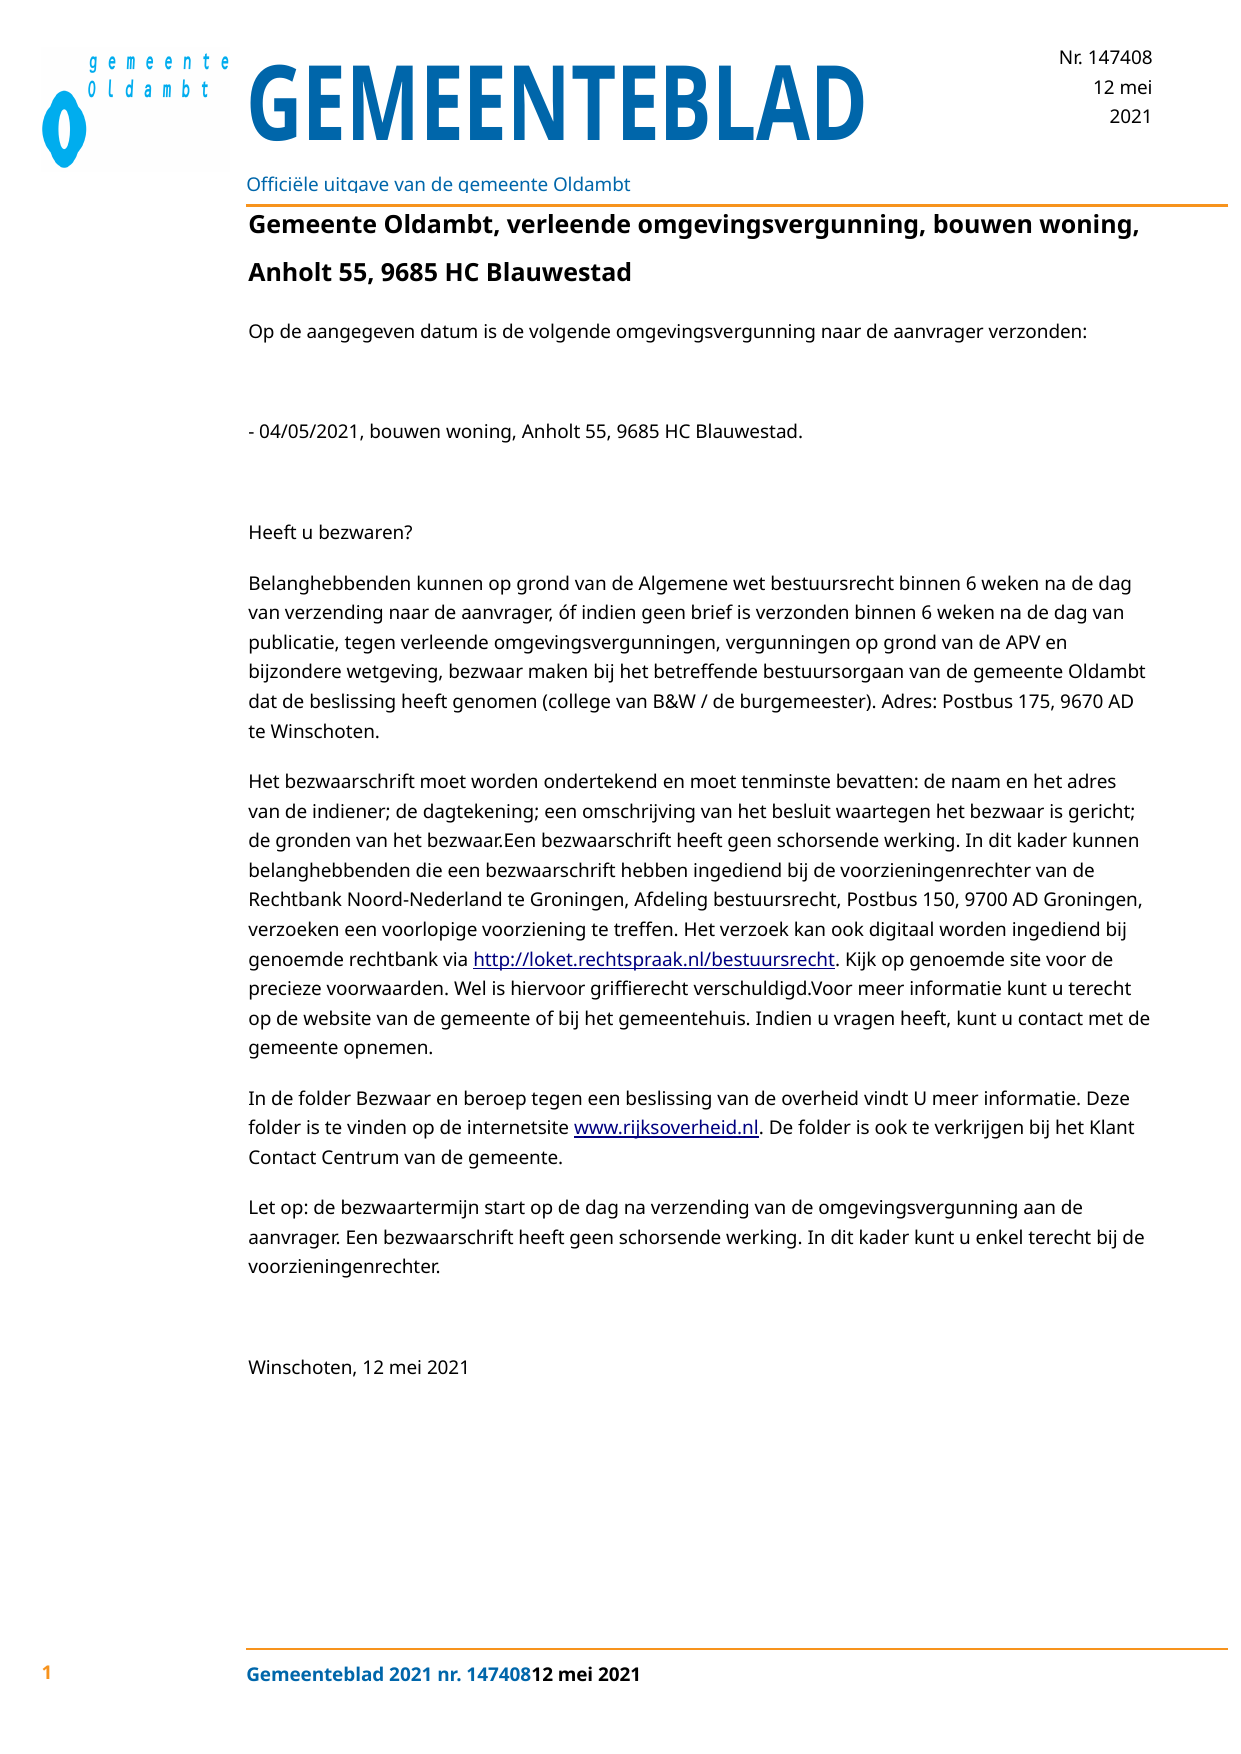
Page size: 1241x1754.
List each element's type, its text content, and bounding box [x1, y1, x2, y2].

text Gemeente Oldambt, verleende omgevingsvergunning, bouwen woning, Anholt 55, 9685 HC Blauwestad [248, 207, 1152, 288]
text Belanghebbenden kunnen op grond van de Algemene wet bestuursrecht binnen 6 weken na de dag van verzending naar de aanvrager, óf indien geen brief is verzonden binnen 6 weken na de dag van publicatie, tegen verleende omgevingsvergunningen, vergunningen op grond van de APV en bijzondere wetgeving, bezwaar maken bij het betreffende bestuursorgaan van de gemeente Oldambt dat de beslissing heeft genomen (college van B&W / de burgemeester). Adres: Postbus 175, 9670 AD te Winschoten. [248, 570, 1152, 744]
text Winschoten, 12 mei 2021 [248, 1354, 1152, 1380]
text Let op: de bezwaartermijn start op de dag na verzending van de omgevingsvergunning aan de aanvrager. Een bezwaarschrift heeft geen schorsende werking. In dit kader kunt u enkel terecht bij de voorzieningenrechter. [248, 1194, 1152, 1279]
text Heeft u bezwaren? [248, 519, 1152, 545]
text In de folder Bezwaar en beroep tegen een beslissing van de overheid vindt U meer informatie. Deze folder is te vinden op de internetsite www.rijksoverheid.nl. De folder is ook te verkrijgen bij het Klant Contact Centrum van de gemeente. [248, 1085, 1152, 1170]
text Het bezwaarschrift moet worden ondertekend en moet tenminste bevatten: de naam en het adres van de indiener; de dagtekening; een omschrijving van het besluit waartegen het bezwaar is gericht; de gronden van het bezwaar.Een bezwaarschrift heeft geen schorsende werking. In dit kader kunnen belanghebbenden die een bezwaarschrift hebben ingediend bij de voorzieningenrechter van de Rechtbank Noord-Nederland te Groningen, Afdeling bestuursrecht, Postbus 150, 9700 AD Groningen, verzoeken een voorlopige voorziening te treffen. Het verzoek kan ook digitaal worden ingediend bij genoemde rechtbank via http://loket.rechtspraak.nl/bestuursrecht. Kijk op genoemde site voor de precieze voorwaarden. Wel is hiervoor griffierecht verschuldigd.Voor meer informatie kunt u terecht op de website van de gemeente of bij het gemeentehuis. Indien u vragen heeft, kunt u contact met de gemeente opnemen. [248, 768, 1152, 1060]
text Op de aangegeven datum is de volgende omgevingsvergunning naar de aanvrager verzonden: [248, 318, 1152, 344]
text - 04/05/2021, bouwen woning, Anholt 55, 9685 HC Blauwestad. [248, 419, 1152, 444]
picture [41, 47, 231, 172]
